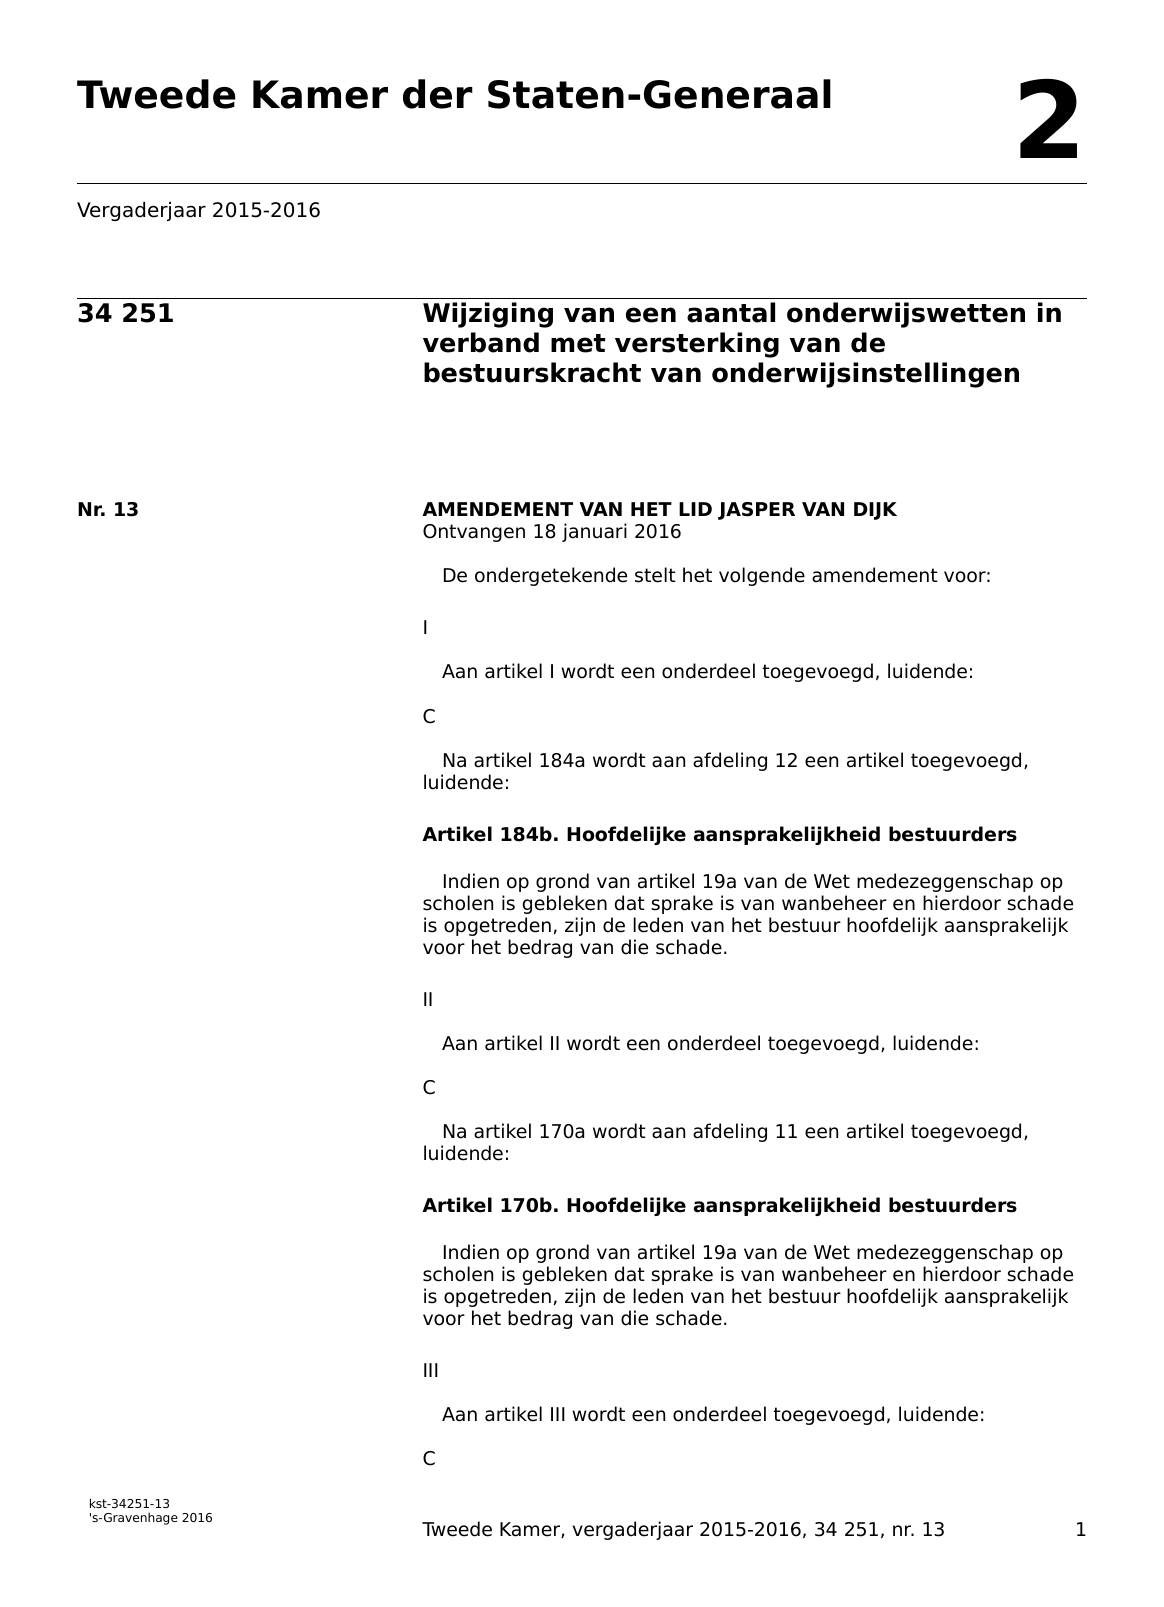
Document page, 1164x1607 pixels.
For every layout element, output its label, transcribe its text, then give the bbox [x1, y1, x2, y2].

subtitle II [422, 988, 1087, 1011]
text Aan artikel I wordt een onderdeel toegevoegd, luidende: [422, 661, 1087, 683]
subtitle III [422, 1360, 1087, 1382]
text De ondergetekende stelt het volgende amendement voor: [422, 565, 1087, 587]
subtitle 34 251 Wijziging van een aantal onderwijswetten in verband met versterking van de bestuurskracht van onderwijsinstellingen [77, 299, 1087, 388]
text Aan artikel III wordt een onderdeel toegevoegd, luidende: [422, 1404, 1087, 1426]
table_header Tweede Kamer der Staten-Generaal [77, 59, 886, 183]
text Aan artikel II wordt een onderdeel toegevoegd, luidende: [422, 1033, 1087, 1055]
text Na artikel 170a wordt aan afdeling 11 een artikel toegevoegd, luidende: [422, 1121, 1087, 1165]
text Na artikel 184a wordt aan afdeling 12 een artikel toegevoegd, luidende: [422, 750, 1087, 794]
subtitle Artikel 170b. Hoofdelijke aansprakelijkheid bestuurders [422, 1195, 1087, 1217]
subtitle Nr. 13 AMENDEMENT VAN HET LID JASPER VAN DIJK [77, 499, 1087, 521]
text Ontvangen 18 januari 2016 [422, 521, 1087, 543]
text C [422, 1077, 1087, 1099]
text Indien op grond van artikel 19a van de Wet medezeggenschap op scholen is gebleken dat sprake is van wanbeheer en hierdoor schade is opgetreden, zijn de leden van het bestuur hoofdelijk aansprakelijk voor het bedrag van die schade. [422, 1242, 1087, 1330]
text Indien op grond van artikel 19a van de Wet medezeggenschap op scholen is gebleken dat sprake is van wanbeheer en hierdoor schade is opgetreden, zijn de leden van het bestuur hoofdelijk aansprakelijk voor het bedrag van die schade. [422, 871, 1087, 958]
text 's-Gravenhage 2016 [88, 1511, 323, 1525]
subtitle I [422, 617, 1087, 639]
text C [422, 1448, 1087, 1470]
text C [422, 706, 1087, 727]
text kst-34251-13 [88, 1497, 323, 1511]
table_cell Vergaderjaar 2015-2016 [77, 184, 1087, 298]
table_header 2 [886, 59, 1087, 183]
subtitle Artikel 184b. Hoofdelijke aansprakelijkheid bestuurders [422, 824, 1087, 846]
